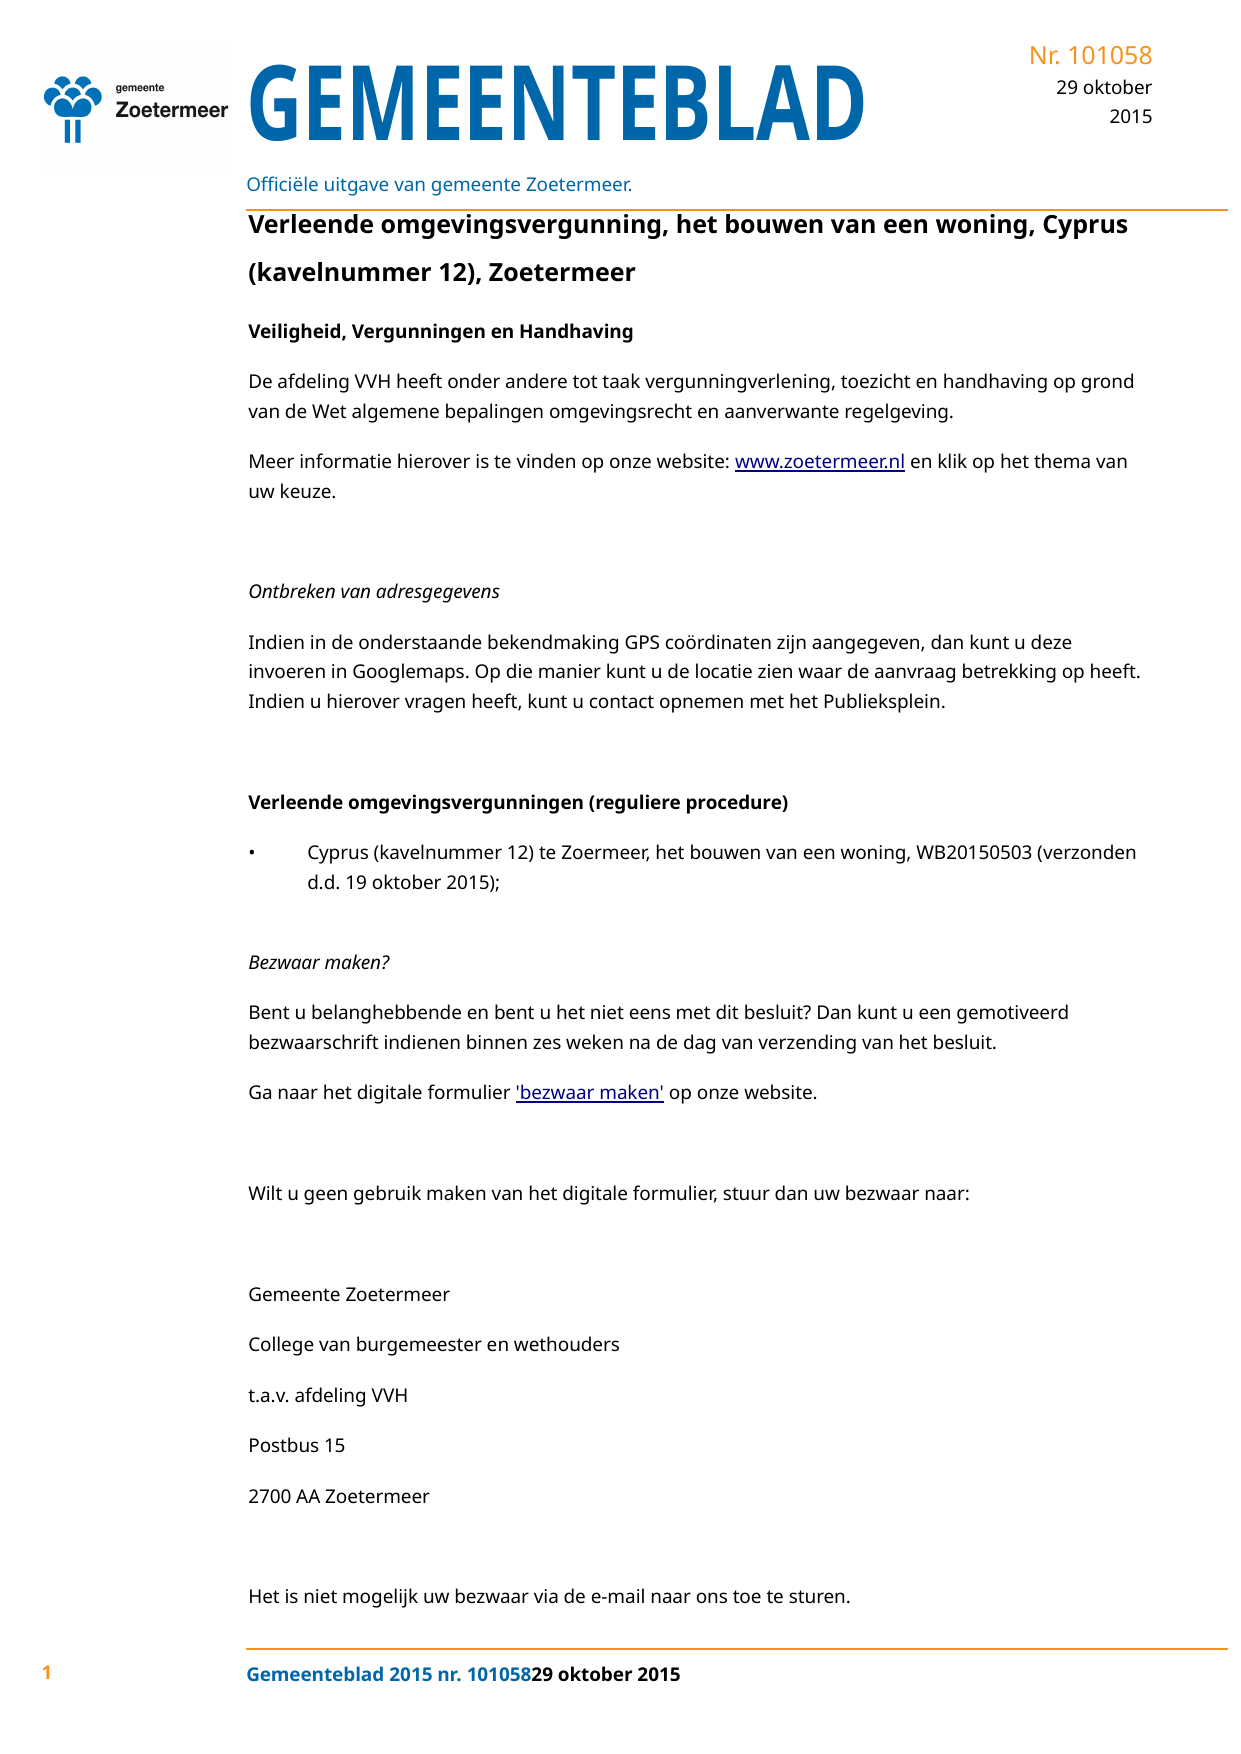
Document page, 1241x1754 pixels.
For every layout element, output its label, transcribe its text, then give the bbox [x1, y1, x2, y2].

text 2700 AA Zoetermeer [248, 1483, 1152, 1509]
text Wilt u geen gebruik maken van het digitale formulier, stuur dan uw bezwaar naar: [248, 1180, 1152, 1206]
picture [41, 47, 231, 172]
text College van burgemeester en wethouders [248, 1332, 1152, 1357]
text Postbus 15 [248, 1432, 1152, 1458]
text Gemeente Zoetermeer [248, 1281, 1152, 1307]
text Verleende omgevingsvergunning, het bouwen van een woning, Cyprus (kavelnummer 12), Zoetermeer [248, 211, 1152, 288]
list Cyprus (kavelnummer 12) te Zoermeer, het bouwen van een woning, WB20150503 (verzonden d.d. 19 oktober 2015); [248, 839, 1152, 895]
text Meer informatie hierover is te vinden op onze website: www.zoetermeer.nl en klik op het thema van uw keuze. [248, 448, 1152, 504]
text Het is niet mogelijk uw bezwaar via de e-mail naar ons toe te sturen. [248, 1584, 1152, 1609]
text Bezwaar maken? [248, 949, 1152, 975]
text De afdeling VVH heeft onder andere tot taak vergunningverlening, toezicht en handhaving op grond van de Wet algemene bepalingen omgevingsrecht en aanverwante regelgeving. [248, 368, 1152, 424]
text Ontbreken van adresgegevens [248, 579, 1152, 604]
text Veiligheid, Vergunningen en Handhaving [248, 318, 1152, 344]
text Indien in de onderstaande bekendmaking GPS coördinaten zijn aangegeven, dan kunt u deze invoeren in Googlemaps. Op die manier kunt u de locatie zien waar de aanvraag betrekking op heeft. Indien u hierover vragen heeft, kunt u contact opnemen met het Publieksplein. [248, 629, 1152, 714]
text t.a.v. afdeling VVH [248, 1382, 1152, 1408]
text Bent u belanghebbende en bent u het niet eens met dit besluit? Dan kunt u een gemotiveerd bezwaarschrift indienen binnen zes weken na de dag van verzending van het besluit. [248, 999, 1152, 1055]
text Ga naar het digitale formulier 'bezwaar maken' op onze website. [248, 1079, 1152, 1105]
text Verleende omgevingsvergunningen (reguliere procedure) [248, 789, 1152, 815]
